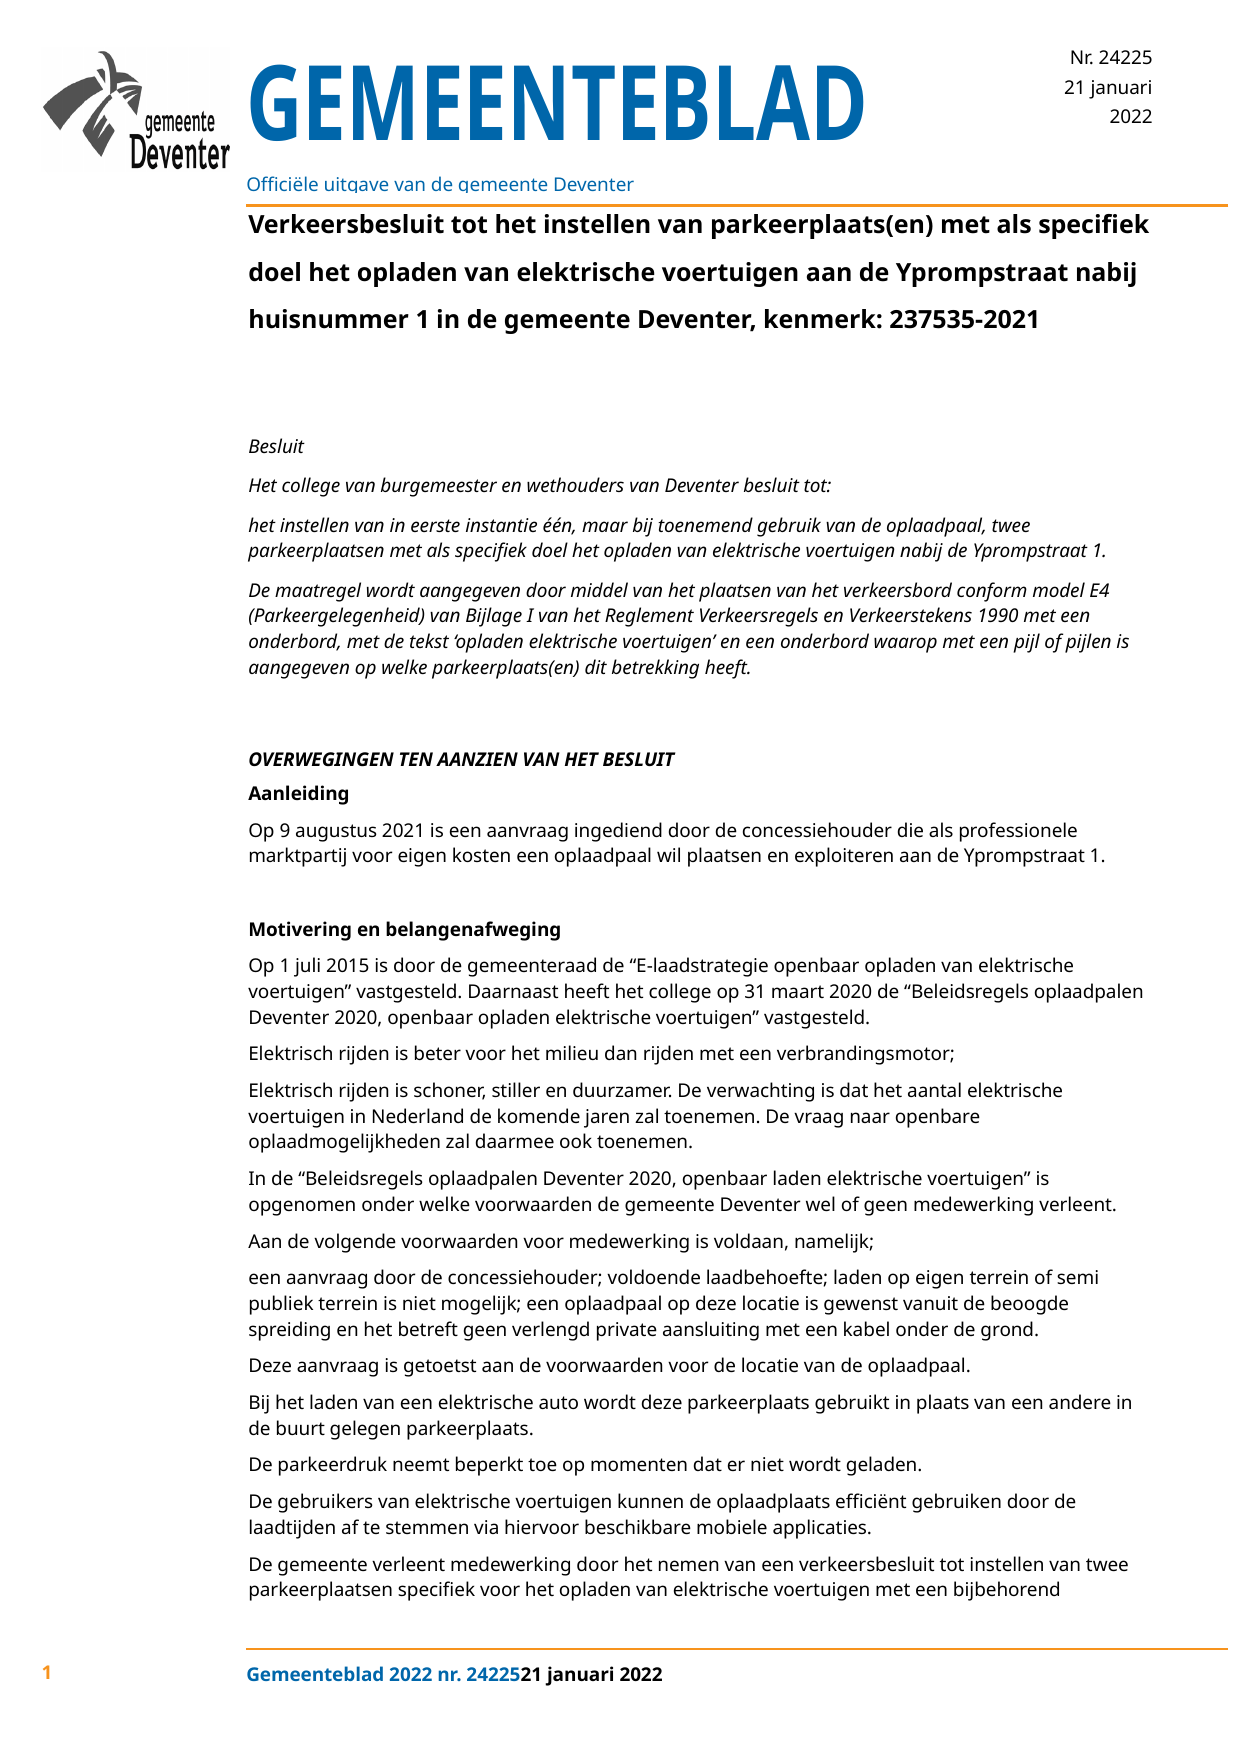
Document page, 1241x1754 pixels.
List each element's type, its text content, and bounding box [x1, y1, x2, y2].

text De maatregel wordt aangegeven door middel van het plaatsen van het verkeersbord conform model E4 (Parkeergelegenheid) van Bijlage I van het Reglement Verkeersregels en Verkeerstekens 1990 met een onderbord, met de tekst ‘opladen elektrische voertuigen’ en een onderbord waarop met een pijl of pijlen is aangegeven op welke parkeerplaats(en) dit betrekking heeft. [248, 577, 1152, 680]
text Motivering en belangenafweging [248, 916, 1152, 942]
text een aanvraag door de concessiehouder; voldoende laadbehoefte; laden op eigen terrein of semi publiek terrein is niet mogelijk; een oplaadpaal op deze locatie is gewenst vanuit de beoogde spreiding en het betreft geen verlengd private aansluiting met een kabel onder de grond. [248, 1264, 1152, 1342]
text Het college van burgemeester en wethouders van Deventer besluit tot: [248, 472, 1152, 498]
text Aanleiding [248, 780, 1152, 806]
text In de “Beleidsregels oplaadpalen Deventer 2020, openbaar laden elektrische voertuigen” is opgenomen onder welke voorwaarden de gemeente Deventer wel of geen medewerking verleent. [248, 1165, 1152, 1217]
text De gebruikers van elektrische voertuigen kunnen de oplaadplaats efficiënt gebruiken door de laadtijden af te stemmen via hiervoor beschikbare mobiele applicaties. [248, 1488, 1152, 1540]
text Aan de volgende voorwaarden voor medewerking is voldaan, namelijk; [248, 1228, 1152, 1253]
text OVERWEGINGEN TEN AANZIEN VAN HET BESLUIT [248, 746, 1152, 772]
text Deze aanvraag is getoetst aan de voorwaarden voor de locatie van de oplaadpaal. [248, 1353, 1152, 1378]
text Elektrisch rijden is beter voor het milieu dan rijden met een verbrandingsmotor; [248, 1041, 1152, 1066]
text Op 9 augustus 2021 is een aanvraag ingediend door de concessiehouder die als professionele marktpartij voor eigen kosten een oplaadpaal wil plaatsen en exploiteren aan de Yprompstraat 1. [248, 817, 1152, 868]
text De parkeerdruk neemt beperkt toe op momenten dat er niet wordt geladen. [248, 1452, 1152, 1477]
picture [41, 47, 231, 172]
text Verkeersbesluit tot het instellen van parkeerplaats(en) met als specifiek doel het opladen van elektrische voertuigen aan de Yprompstraat nabij huisnummer 1 in de gemeente Deventer, kenmerk: 237535-2021 [248, 207, 1152, 336]
text Bij het laden van een elektrische auto wordt deze parkeerplaats gebruikt in plaats van een andere in de buurt gelegen parkeerplaats. [248, 1389, 1152, 1441]
text De gemeente verleent medewerking door het nemen van een verkeersbesluit tot instellen van twee parkeerplaatsen specifiek voor het opladen van elektrische voertuigen met een bijbehorend [248, 1551, 1152, 1602]
text Besluit [248, 433, 1152, 459]
text het instellen van in eerste instantie één, maar bij toenemend gebruik van de oplaadpaal, twee parkeerplaatsen met als specifiek doel het opladen van elektrische voertuigen nabij de Yprompstraat 1. [248, 512, 1152, 563]
text Elektrisch rijden is schoner, stiller en duurzamer. De verwachting is dat het aantal elektrische voertuigen in Nederland de komende jaren zal toenemen. De vraag naar openbare oplaadmogelijkheden zal daarmee ook toenemen. [248, 1077, 1152, 1154]
text Op 1 juli 2015 is door de gemeenteraad de “E-laadstrategie openbaar opladen van elektrische voertuigen” vastgesteld. Daarnaast heeft het college op 31 maart 2020 de “Beleidsregels oplaadpalen Deventer 2020, openbaar opladen elektrische voertuigen” vastgesteld. [248, 952, 1152, 1030]
